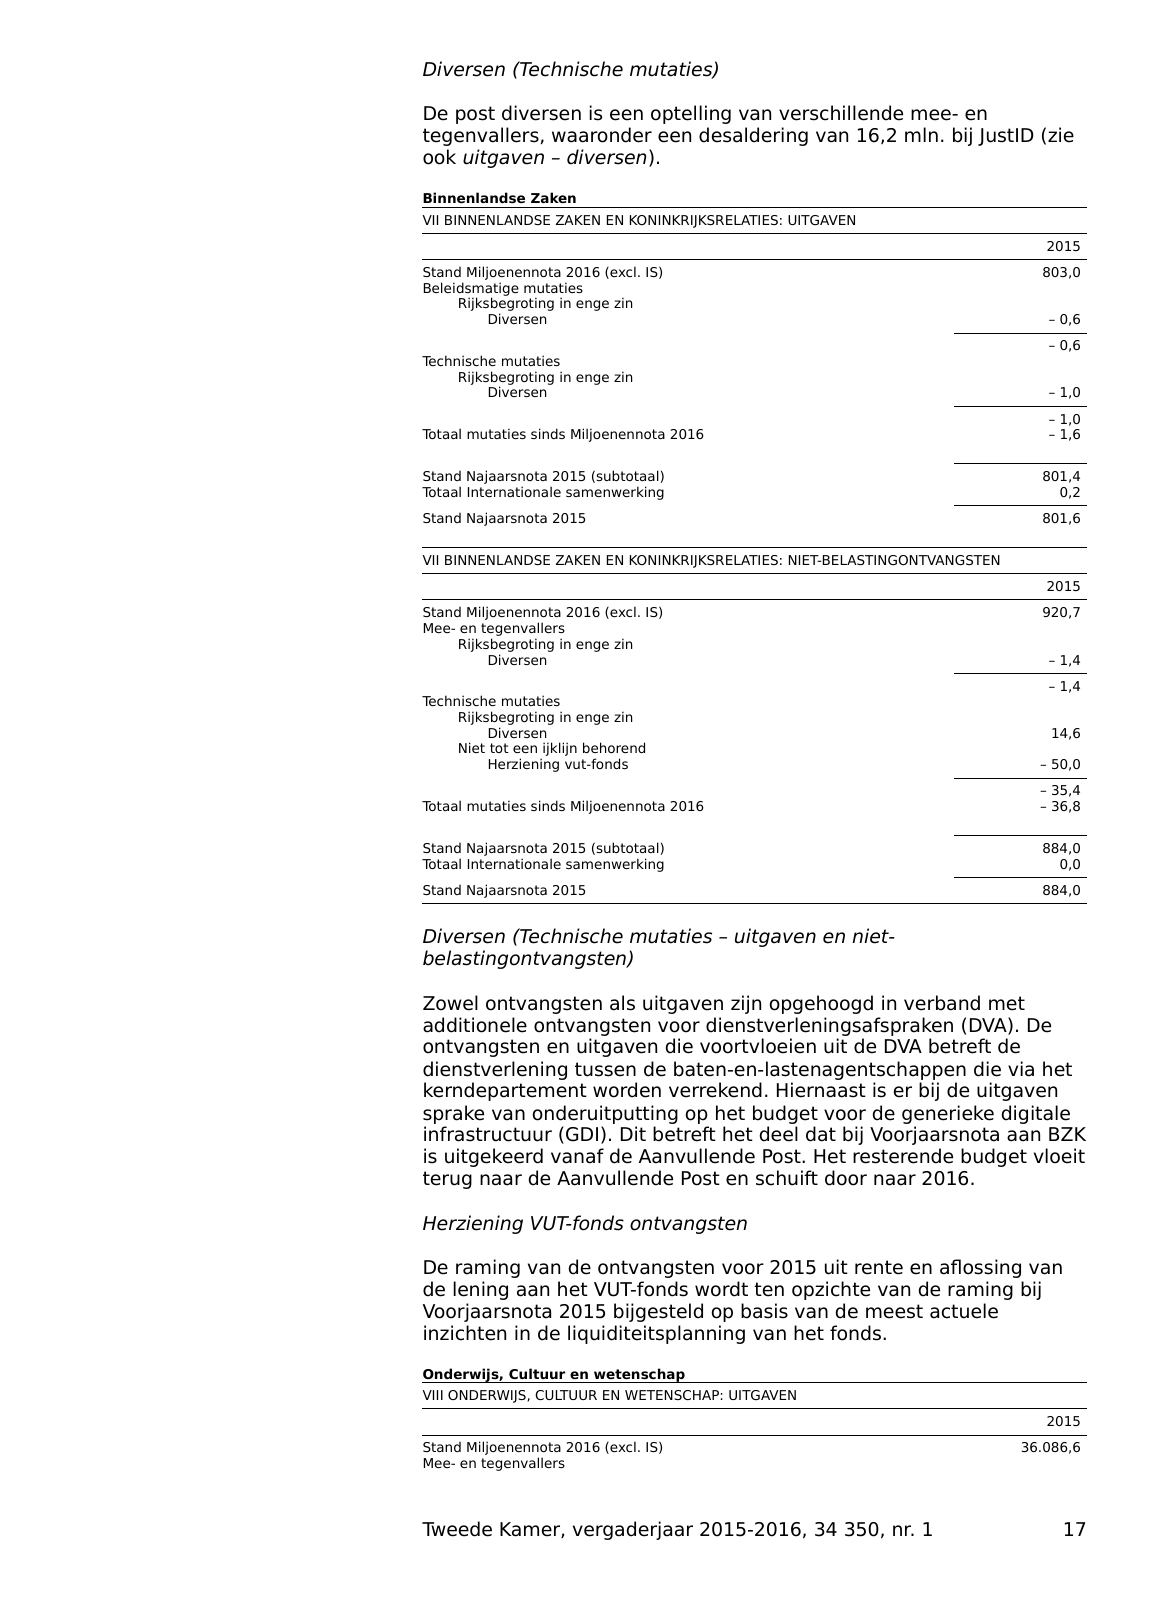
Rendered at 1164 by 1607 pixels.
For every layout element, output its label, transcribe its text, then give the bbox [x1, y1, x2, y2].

table_cell Rijksbegroting in enge zin [452, 370, 954, 385]
table_header Onderwijs, Cultuur en wetenschap [422, 1366, 1087, 1382]
table_cell [422, 741, 452, 757]
table_cell – 36,8 [954, 799, 1087, 815]
table_cell Herziening vut-fonds [481, 757, 954, 777]
table_cell [452, 443, 481, 463]
table_cell Stand Miljoenennota 2016 (excl. IS) [422, 600, 954, 621]
table_cell – 1,4 [954, 652, 1087, 673]
table_cell [954, 694, 1087, 710]
table_cell [452, 406, 481, 427]
table_cell [954, 637, 1087, 652]
table_cell [422, 385, 452, 406]
table_cell [954, 354, 1087, 369]
table_cell Stand Najaarsnota 2015 [422, 877, 954, 903]
table_cell [954, 741, 1087, 757]
table_cell Stand Miljoenennota 2016 (excl. IS) [422, 1436, 954, 1456]
table_cell [954, 621, 1087, 637]
table_cell [954, 208, 1087, 233]
table_cell Technische mutaties [422, 694, 954, 710]
text De post diversen is een optelling van verschillende mee- en tegenvallers, waaronder een desaldering van 16,2 mln. bij JustID (zie ook uitgaven – diversen). [422, 103, 1087, 169]
table_cell Mee- en tegenvallers [422, 621, 954, 637]
table_cell [422, 637, 452, 652]
table_cell – 1,0 [954, 385, 1087, 406]
table_cell Totaal mutaties sinds Miljoenennota 2016 [422, 799, 954, 815]
table_cell Technische mutaties [422, 354, 954, 369]
table_cell [422, 710, 452, 726]
subtitle Diversen (Technische mutaties) [422, 59, 1087, 81]
table_cell [422, 757, 452, 777]
table_cell 884,0 [954, 836, 1087, 857]
table_cell [422, 370, 452, 385]
table_cell [481, 527, 954, 547]
table_cell [452, 1409, 481, 1434]
subtitle Herziening VUT-fonds ontvangsten [422, 1212, 1087, 1234]
table_cell 2015 [954, 234, 1087, 259]
table_cell Mee- en tegenvallers [422, 1456, 954, 1472]
table_cell – 1,0 [954, 407, 1087, 427]
table_cell [452, 312, 481, 332]
table_cell [422, 296, 452, 312]
table_cell [452, 778, 481, 799]
table_header Binnenlandse Zaken [422, 191, 1087, 207]
table_cell 803,0 [954, 260, 1087, 281]
table_cell 14,6 [954, 726, 1087, 741]
table_cell 36.086,6 [954, 1436, 1087, 1456]
table_cell Rijksbegroting in enge zin [452, 296, 954, 312]
table_cell [481, 778, 954, 799]
table_cell Totaal Internationale samenwerking [422, 485, 954, 505]
table_cell – 1,6 [954, 427, 1087, 443]
table_cell [954, 815, 1087, 835]
table_cell [452, 815, 481, 835]
table_cell Diversen [481, 312, 954, 332]
table_cell [452, 234, 481, 259]
table_cell [452, 333, 481, 354]
table_cell [452, 757, 481, 777]
table_cell [422, 574, 452, 599]
table_cell – 50,0 [954, 757, 1087, 777]
table_cell 801,4 [954, 464, 1087, 485]
table_cell [481, 1409, 954, 1434]
table_cell [422, 333, 452, 354]
table_cell [422, 815, 452, 835]
table_cell [422, 726, 452, 741]
table_cell [481, 234, 954, 259]
table_cell 2015 [954, 1409, 1087, 1434]
table_cell Niet tot een ijklijn behorend [452, 741, 954, 757]
table_cell [452, 726, 481, 741]
table_cell VII BINNENLANDSE ZAKEN EN KONINKRIJKSRELATIES: NIET-BELASTINGONTVANGSTEN [422, 548, 1087, 573]
table_cell Diversen [481, 652, 954, 673]
table_cell 0,0 [954, 857, 1087, 877]
table_cell [422, 652, 452, 673]
table_cell [422, 527, 452, 547]
table_cell [422, 312, 452, 332]
text Zowel ontvangsten als uitgaven zijn opgehoogd in verband met additionele ontvangsten voor dienstverleningsafspraken (DVA). De ontvangsten en uitgaven die voortvloeien uit de DVA betreft de dienstverlening tussen de baten-en-lastenagentschappen die via het kerndepartement worden verrekend. Hiernaast is er bij de uitgaven sprake van onderuitputting op het budget voor de generieke digitale infrastructuur (GDI). Dit betreft het deel dat bij Voorjaarsnota aan BZK is uitgekeerd vanaf de Aanvullende Post. Het resterende budget vloeit terug naar de Aanvullende Post en schuift door naar 2016. [422, 992, 1087, 1190]
table_cell [954, 370, 1087, 385]
table_cell – 0,6 [954, 312, 1087, 332]
table_cell [481, 443, 954, 463]
table_cell 2015 [954, 574, 1087, 599]
table_cell – 0,6 [954, 334, 1087, 354]
table_cell Stand Najaarsnota 2015 [422, 505, 954, 527]
table_cell [452, 574, 481, 599]
table_cell – 1,4 [954, 674, 1087, 694]
table_cell [481, 333, 954, 354]
table_cell – 35,4 [954, 779, 1087, 799]
table_cell Totaal Internationale samenwerking [422, 857, 954, 877]
table_cell [954, 443, 1087, 463]
table_cell [954, 710, 1087, 726]
table_cell [954, 1383, 1087, 1408]
table_cell 0,2 [954, 485, 1087, 505]
table_cell Stand Najaarsnota 2015 (subtotaal) [422, 463, 954, 485]
table_cell [481, 406, 954, 427]
table_cell Stand Najaarsnota 2015 (subtotaal) [422, 835, 954, 857]
table_cell [954, 296, 1087, 312]
table_cell Totaal mutaties sinds Miljoenennota 2016 [422, 427, 954, 443]
table_cell [452, 652, 481, 673]
table_cell [452, 673, 481, 694]
table_cell Diversen [481, 726, 954, 741]
table_cell [954, 527, 1087, 547]
table_cell VII BINNENLANDSE ZAKEN EN KONINKRIJKSRELATIES: UITGAVEN [422, 208, 954, 233]
table_cell [422, 443, 452, 463]
table_cell [422, 673, 452, 694]
table_cell [422, 778, 452, 799]
table_cell 920,7 [954, 600, 1087, 621]
table_cell 801,6 [954, 506, 1087, 527]
table_cell [452, 385, 481, 406]
table_cell Diversen [481, 385, 954, 406]
subtitle Diversen (Technische mutaties – uitgaven en niet-belastingontvangsten) [422, 926, 1087, 970]
table_cell Beleidsmatige mutaties [422, 281, 954, 296]
table_cell [954, 281, 1087, 296]
table_cell [481, 673, 954, 694]
table_cell [422, 234, 452, 259]
table_cell [954, 1456, 1087, 1472]
table_cell Rijksbegroting in enge zin [452, 637, 954, 652]
table_cell Rijksbegroting in enge zin [452, 710, 954, 726]
table_cell [481, 815, 954, 835]
text De raming van de ontvangsten voor 2015 uit rente en aflossing van de lening aan het VUT-fonds wordt ten opzichte van de raming bij Voorjaarsnota 2015 bijgesteld op basis van de meest actuele inzichten in de liquiditeitsplanning van het fonds. [422, 1257, 1087, 1344]
table_cell VIII ONDERWIJS, CULTUUR EN WETENSCHAP: UITGAVEN [422, 1383, 954, 1408]
table_cell [422, 1409, 452, 1434]
table_cell [481, 574, 954, 599]
table_cell Stand Miljoenennota 2016 (excl. IS) [422, 260, 954, 281]
table_cell 884,0 [954, 878, 1087, 903]
table_cell [452, 527, 481, 547]
table_cell [422, 406, 452, 427]
